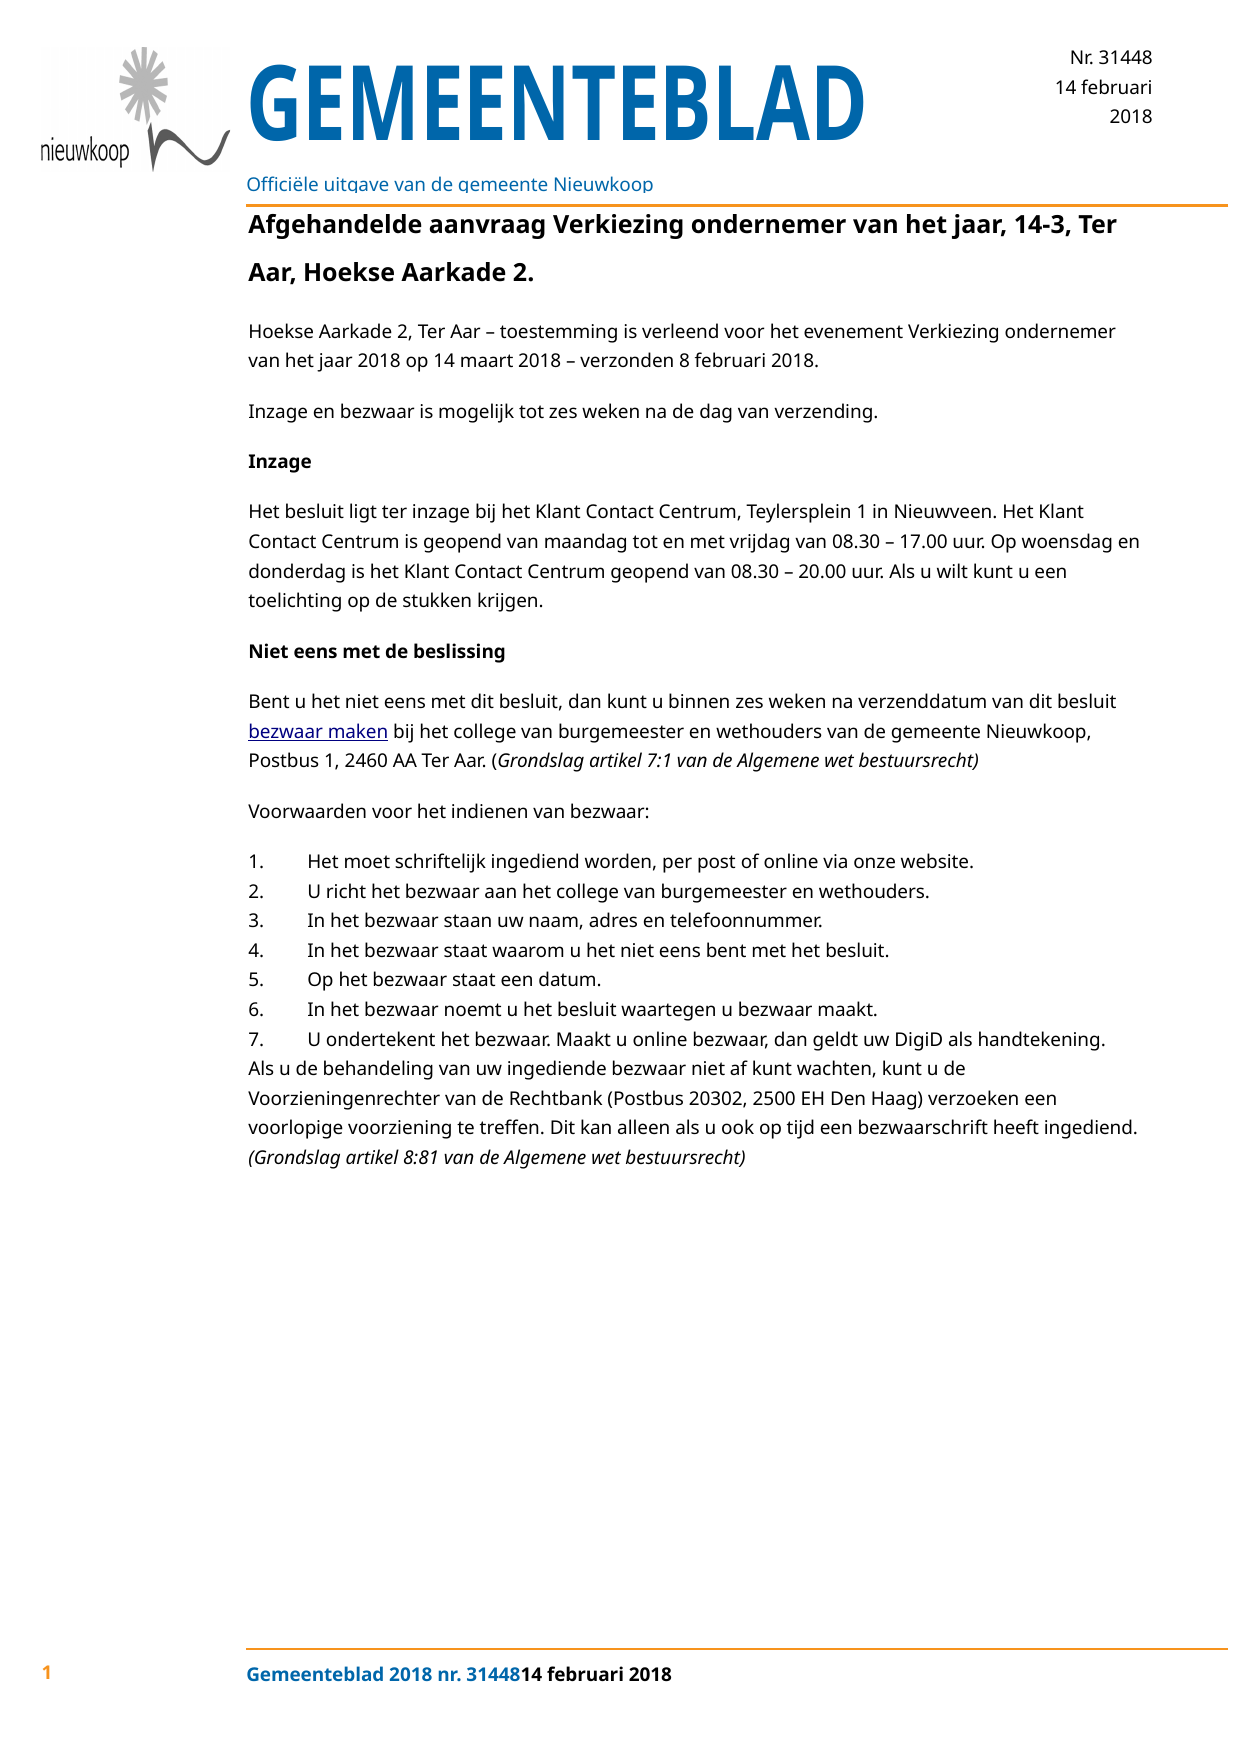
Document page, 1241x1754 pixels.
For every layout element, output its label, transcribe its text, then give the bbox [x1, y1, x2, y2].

list Het moet schriftelijk ingediend worden, per post of online via onze website. [248, 848, 1152, 874]
text Het besluit ligt ter inzage bij het Klant Contact Centrum, Teylersplein 1 in Nieuwveen. Het Klant Contact Centrum is geopend van maandag tot en met vrijdag van 08.30 – 17.00 uur. Op woensdag en donderdag is het Klant Contact Centrum geopend van 08.30 – 20.00 uur. Als u wilt kunt u een toelichting op de stukken krijgen. [248, 499, 1152, 613]
text Voorwaarden voor het indienen van bezwaar: [248, 798, 1152, 824]
list In het bezwaar noemt u het besluit waartegen u bezwaar maakt. [248, 996, 1152, 1022]
picture [41, 47, 231, 172]
text Inzage [248, 448, 1152, 474]
text Inzage en bezwaar is mogelijk tot zes weken na de dag van verzending. [248, 398, 1152, 424]
text Afgehandelde aanvraag Verkiezing ondernemer van het jaar, 14-3, Ter Aar, Hoekse Aarkade 2. [248, 207, 1152, 288]
text Niet eens met de beslissing [248, 638, 1152, 664]
list In het bezwaar staan uw naam, adres en telefoonnummer. [248, 907, 1152, 933]
list U richt het bezwaar aan het college van burgemeester en wethouders. [248, 878, 1152, 904]
list In het bezwaar staat waarom u het niet eens bent met het besluit. [248, 937, 1152, 963]
text Bent u het niet eens met dit besluit, dan kunt u binnen zes weken na verzenddatum van dit besluit bezwaar maken bij het college van burgemeester en wethouders van de gemeente Nieuwkoop, Postbus 1, 2460 AA Ter Aar. (Grondslag artikel 7:1 van de Algemene wet bestuursrecht) [248, 688, 1152, 773]
text Hoekse Aarkade 2, Ter Aar – toestemming is verleend voor het evenement Verkiezing ondernemer van het jaar 2018 op 14 maart 2018 – verzonden 8 februari 2018. [248, 318, 1152, 373]
list Op het bezwaar staat een datum. [248, 967, 1152, 992]
text Als u de behandeling van uw ingediende bezwaar niet af kunt wachten, kunt u de Voorzieningenrechter van de Rechtbank (Postbus 20302, 2500 EH Den Haag) verzoeken een voorlopige voorziening te treffen. Dit kan alleen als u ook op tijd een bezwaarschrift heeft ingediend. (Grondslag artikel 8:81 van de Algemene wet bestuursrecht) [248, 1055, 1152, 1170]
list U ondertekent het bezwaar. Maakt u online bezwaar, dan geldt uw DigiD als handtekening. [248, 1026, 1152, 1052]
